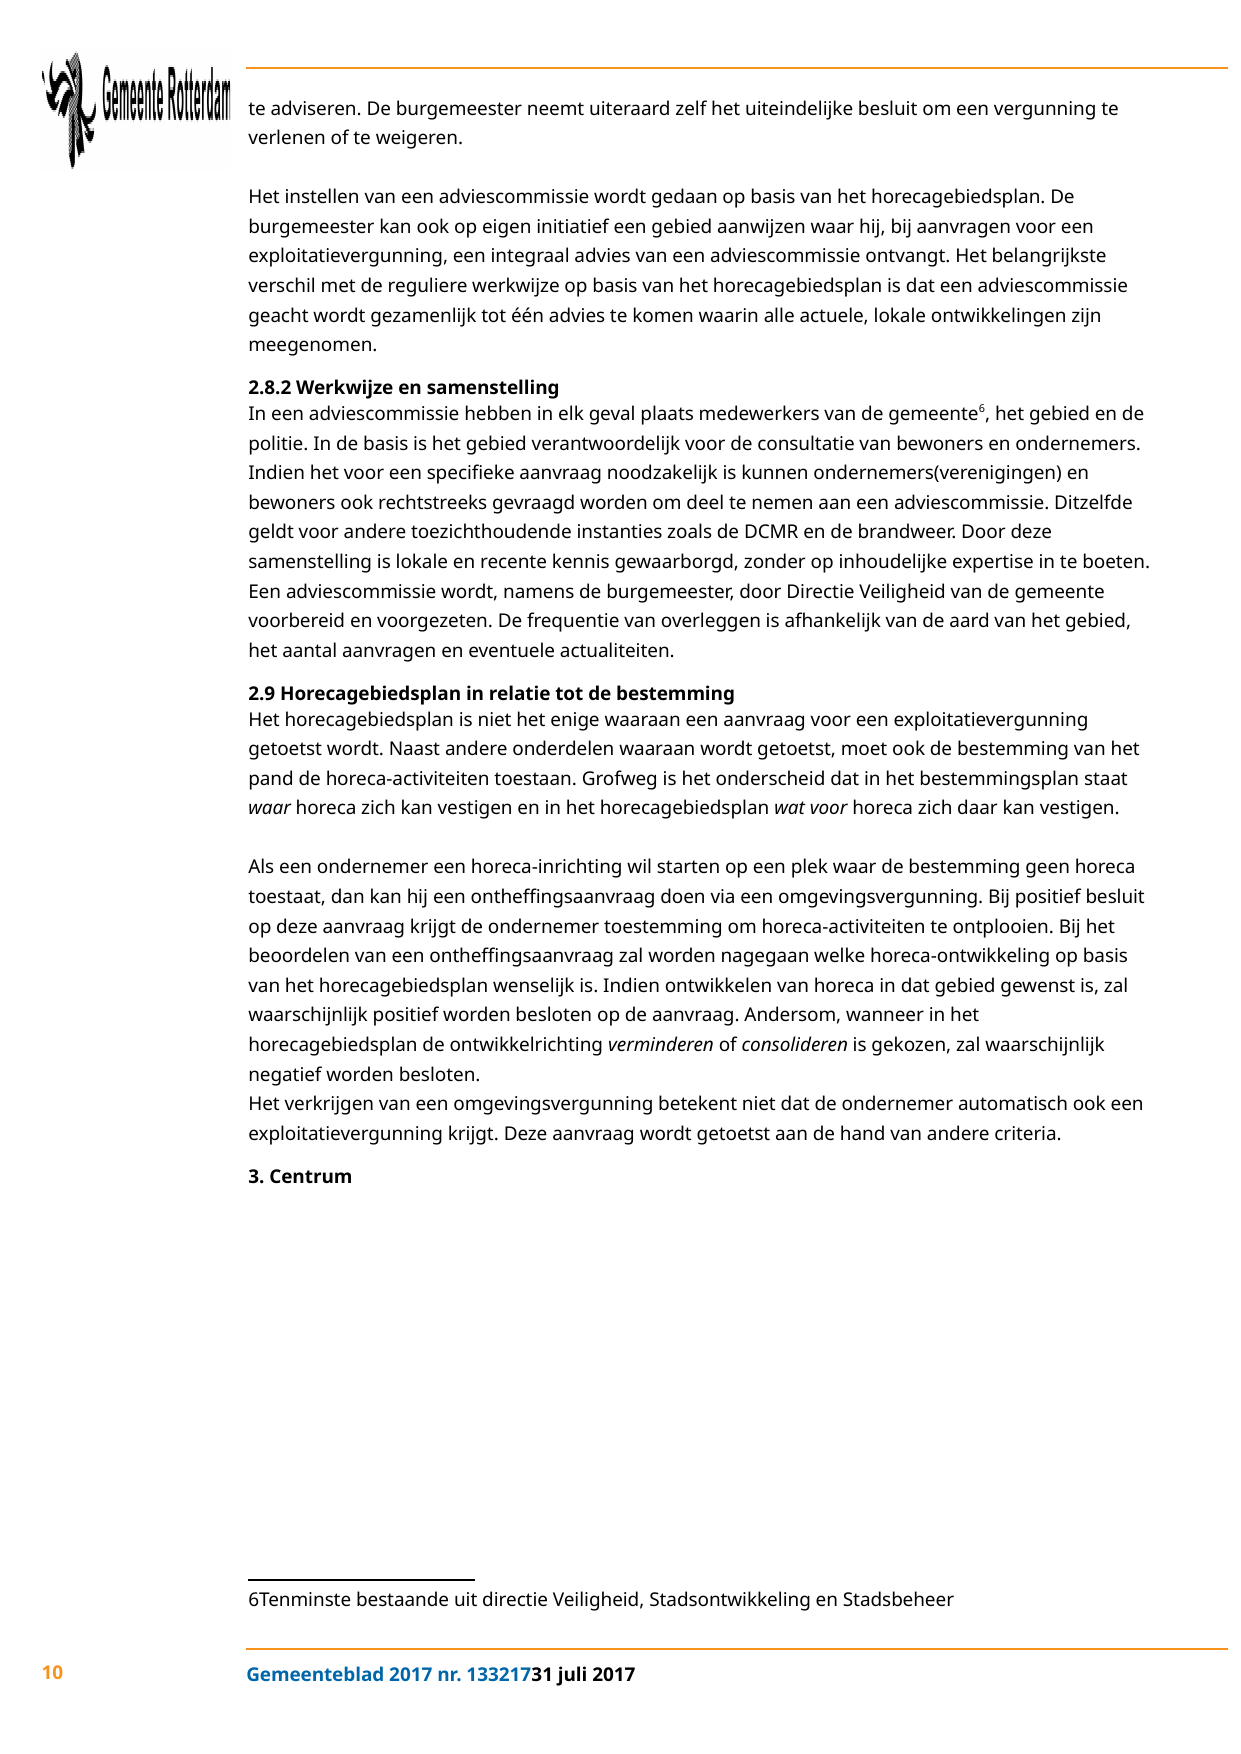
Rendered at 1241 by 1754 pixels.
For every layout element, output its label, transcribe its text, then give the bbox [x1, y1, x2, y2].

text 2.9 Horecagebiedsplan in relatie tot de bestemming [248, 680, 1152, 706]
picture [41, 47, 231, 172]
text te adviseren. De burgemeester neemt uiteraard zelf het uiteindelijke besluit om een vergunning te verlenen of te weigeren. [248, 95, 1152, 150]
text In een adviescommissie hebben in elk geval plaats medewerkers van de gemeente, het gebied en de politie. In de basis is het gebied verantwoordelijk voor de consultatie van bewoners en ondernemers. Indien het voor een specifieke aanvraag noodzakelijk is kunnen ondernemers(verenigingen) en bewoners ook rechtstreeks gevraagd worden om deel te nemen aan een adviescommissie. Ditzelfde geldt voor andere toezichthoudende instanties zoals de DCMR en de brandweer. Door deze samenstelling is lokale en recente kennis gewaarborgd, zonder op inhoudelijke expertise in te boeten. [248, 400, 1152, 574]
text Een adviescommissie wordt, namens de burgemeester, door Directie Veiligheid van de gemeente voorbereid en voorgezeten. De frequentie van overleggen is afhankelijk van de aard van het gebied, het aantal aanvragen en eventuele actualiteiten. [248, 578, 1152, 663]
text Het verkrijgen van een omgevingsvergunning betekent niet dat de ondernemer automatisch ook een exploitatievergunning krijgt. Deze aanvraag wordt getoetst aan de hand van andere criteria. [248, 1090, 1152, 1146]
text Het instellen van een adviescommissie wordt gedaan op basis van het horecagebiedsplan. De burgemeester kan ook op eigen initiatief een gebied aanwijzen waar hij, bij aanvragen voor een exploitatievergunning, een integraal advies van een adviescommissie ontvangt. Het belangrijkste verschil met de reguliere werkwijze op basis van het horecagebiedsplan is dat een adviescommissie geacht wordt gezamenlijk tot één advies te komen waarin alle actuele, lokale ontwikkelingen zijn meegenomen. [248, 183, 1152, 357]
text 2.8.2 Werkwijze en samenstelling [248, 374, 1152, 400]
text Als een ondernemer een horeca-inrichting wil starten op een plek waar de bestemming geen horeca toestaat, dan kan hij een ontheffingsaanvraag doen via een omgevingsvergunning. Bij positief besluit op deze aanvraag krijgt de ondernemer toestemming om horeca-activiteiten te ontplooien. Bij het beoordelen van een ontheffingsaanvraag zal worden nagegaan welke horeca-ontwikkeling op basis van het horecagebiedsplan wenselijk is. Indien ontwikkelen van horeca in dat gebied gewenst is, zal waarschijnlijk positief worden besloten op de aanvraag. Andersom, wanneer in het horecagebiedsplan de ontwikkelrichting verminderen of consolideren is gekozen, zal waarschijnlijk negatief worden besloten. [248, 854, 1152, 1087]
text 3. Centrum [248, 1163, 1152, 1189]
text Het horecagebiedsplan is niet het enige waaraan een aanvraag voor een exploitatievergunning getoetst wordt. Naast andere onderdelen waaraan wordt getoetst, moet ook de bestemming van het pand de horeca-activiteiten toestaan. Grofweg is het onderscheid dat in het bestemmingsplan staat waar horeca zich kan vestigen en in het horecagebiedsplan wat voor horeca zich daar kan vestigen. [248, 706, 1152, 820]
text Tenminste bestaande uit directie Veiligheid, Stadsontwikkeling en Stadsbeheer [248, 1586, 1152, 1612]
